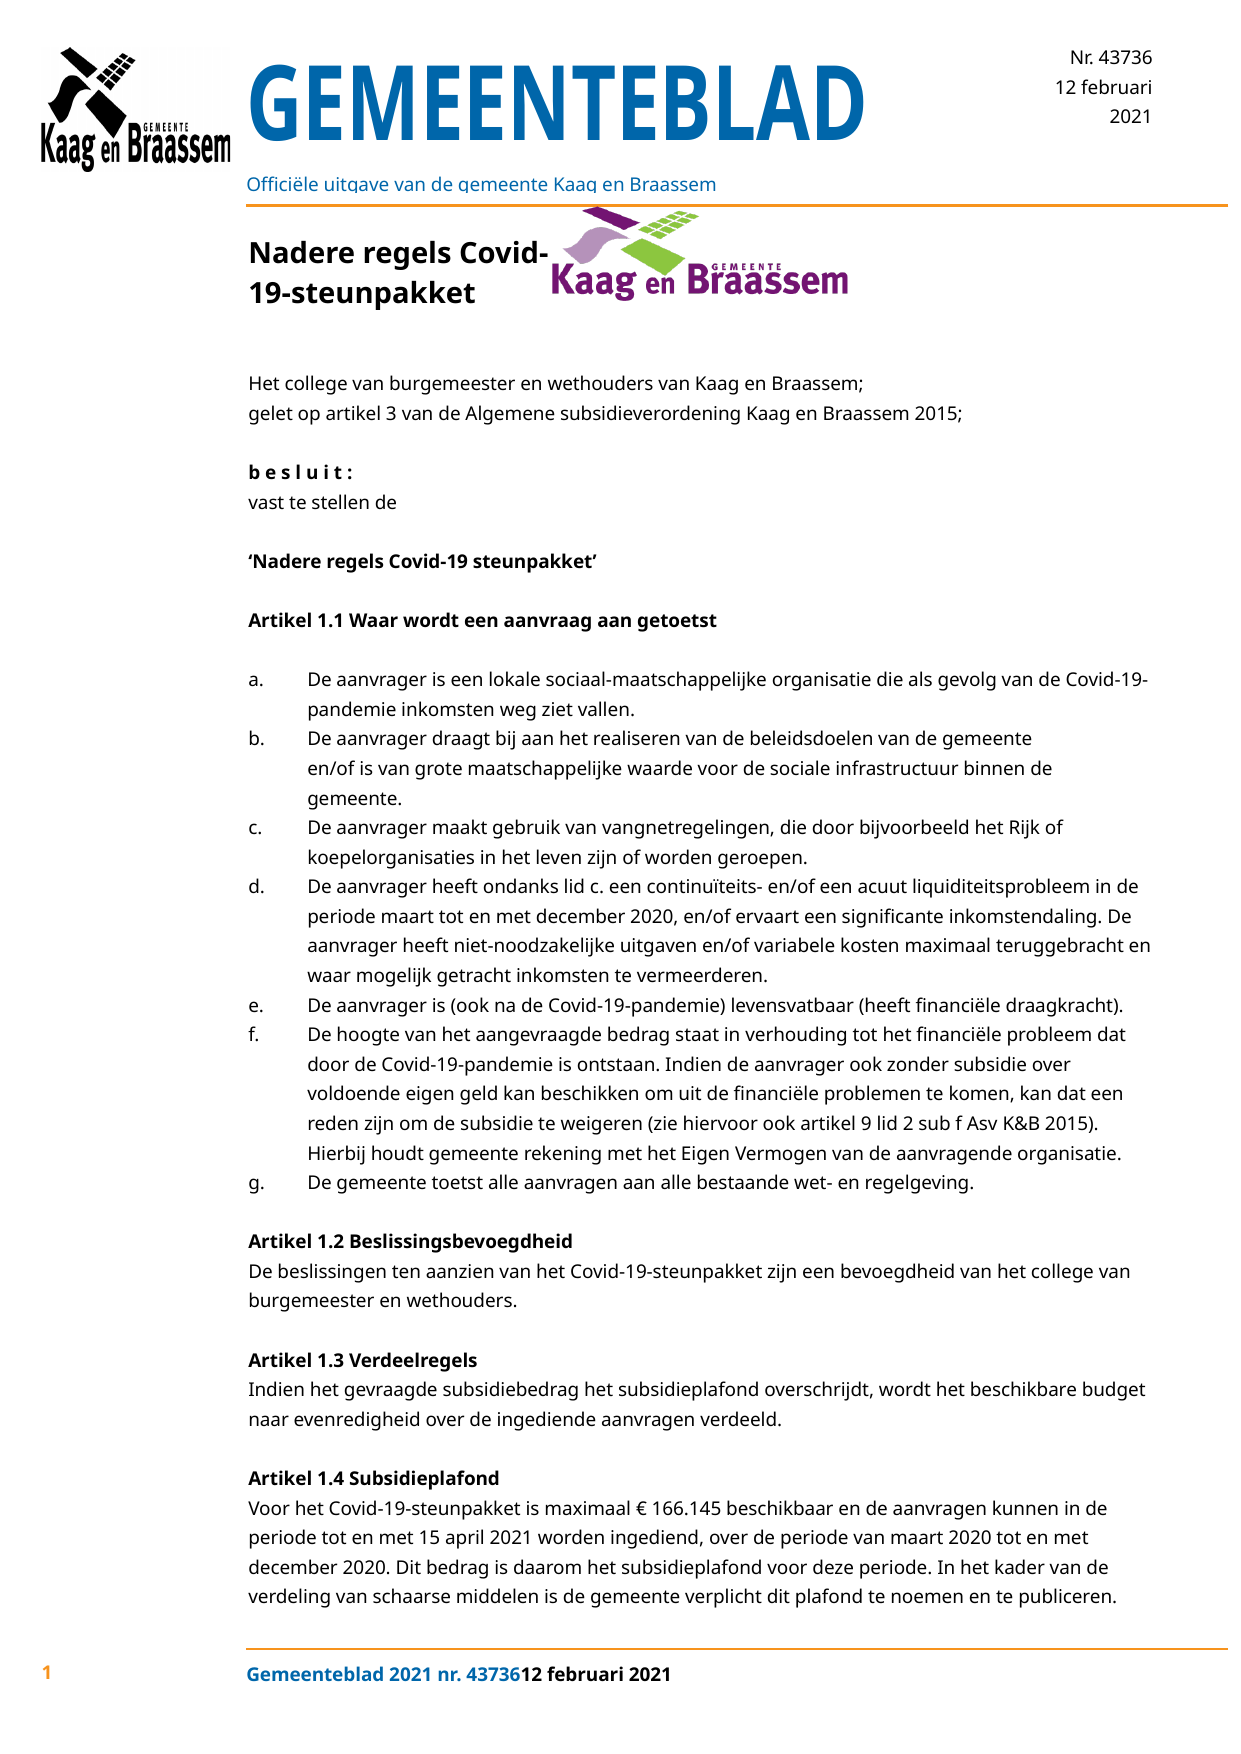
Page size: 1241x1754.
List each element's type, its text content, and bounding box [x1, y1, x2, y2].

text Indien het gevraagde subsidiebedrag het subsidieplafond overschrijdt, wordt het beschikbare budget naar evenredigheid over de ingediende aanvragen verdeeld. [248, 1376, 1152, 1432]
text vast te stellen de [248, 489, 1152, 515]
list De aanvrager is een lokale sociaal-maatschappelijke organisatie die als gevolg van de Covid-19-pandemie inkomsten weg ziet vallen. [248, 666, 1152, 722]
text Artikel 1.2 Beslissingsbevoegdheid [248, 1228, 1152, 1254]
list De hoogte van het aangevraagde bedrag staat in verhouding tot het financiële probleem dat door de Covid-19-pandemie is ontstaan. Indien de aanvrager ook zonder subsidie over voldoende eigen geld kan beschikken om uit de financiële problemen te komen, kan dat een reden zijn om de subsidie te weigeren (zie hiervoor ook artikel 9 lid 2 sub f Asv K&B 2015). Hierbij houdt gemeente rekening met het Eigen Vermogen van de aanvragende organisatie. [248, 1021, 1152, 1166]
text Artikel 1.3 Verdeelregels [248, 1347, 1152, 1373]
picture [41, 47, 231, 172]
text De beslissingen ten aanzien van het Covid-19-steunpakket zijn een bevoegdheid van het college van burgemeester en wethouders. [248, 1258, 1152, 1313]
list en/of is van grote maatschappelijke waarde voor de sociale infrastructuur binnen de [248, 755, 1152, 781]
list De aanvrager is (ook na de Covid-19-pandemie) levensvatbaar (heeft financiële draagkracht). [248, 992, 1152, 1018]
text Artikel 1.4 Subsidieplafond [248, 1465, 1152, 1491]
text Artikel 1.1 Waar wordt een aanvraag aan getoetst [248, 607, 1152, 633]
text Het college van burgemeester en wethouders van Kaag en Braassem; [248, 371, 1152, 396]
list De aanvrager heeft ondanks lid c. een continuïteits- en/of een acuut liquiditeitsprobleem in de periode maart tot en met december 2020, en/of ervaart een significante inkomstendaling. De aanvrager heeft niet-noodzakelijke uitgaven en/of variabele kosten maximaal teruggebracht en waar mogelijk getracht inkomsten te vermeerderen. [248, 873, 1152, 988]
text b e s l u i t : [248, 459, 1152, 485]
text Voor het Covid-19-steunpakket is maximaal € 166.145 beschikbaar en de aanvragen kunnen in de periode tot en met 15 april 2021 worden ingediend, over de periode van maart 2020 tot en met december 2020. Dit bedrag is daarom het subsidieplafond voor deze periode. In het kader van de verdeling van schaarse middelen is de gemeente verplicht dit plafond te noemen en te publiceren. [248, 1495, 1152, 1609]
text Nadere regels Covid-19-steunpakket [248, 232, 1152, 312]
list De aanvrager maakt gebruik van vangnetregelingen, die door bijvoorbeeld het Rijk of koepelorganisaties in het leven zijn of worden geroepen. [248, 814, 1152, 870]
list De gemeente toetst alle aanvragen aan alle bestaande wet- en regelgeving. [248, 1169, 1152, 1195]
text ‘Nadere regels Covid-19 steunpakket’ [248, 548, 1152, 574]
list gemeente. [248, 785, 1152, 811]
text gelet op artikel 3 van de Algemene subsidieverordening Kaag en Braassem 2015; [248, 400, 1152, 426]
list De aanvrager draagt bij aan het realiseren van de beleidsdoelen van de gemeente [248, 726, 1152, 751]
picture [552, 206, 848, 301]
